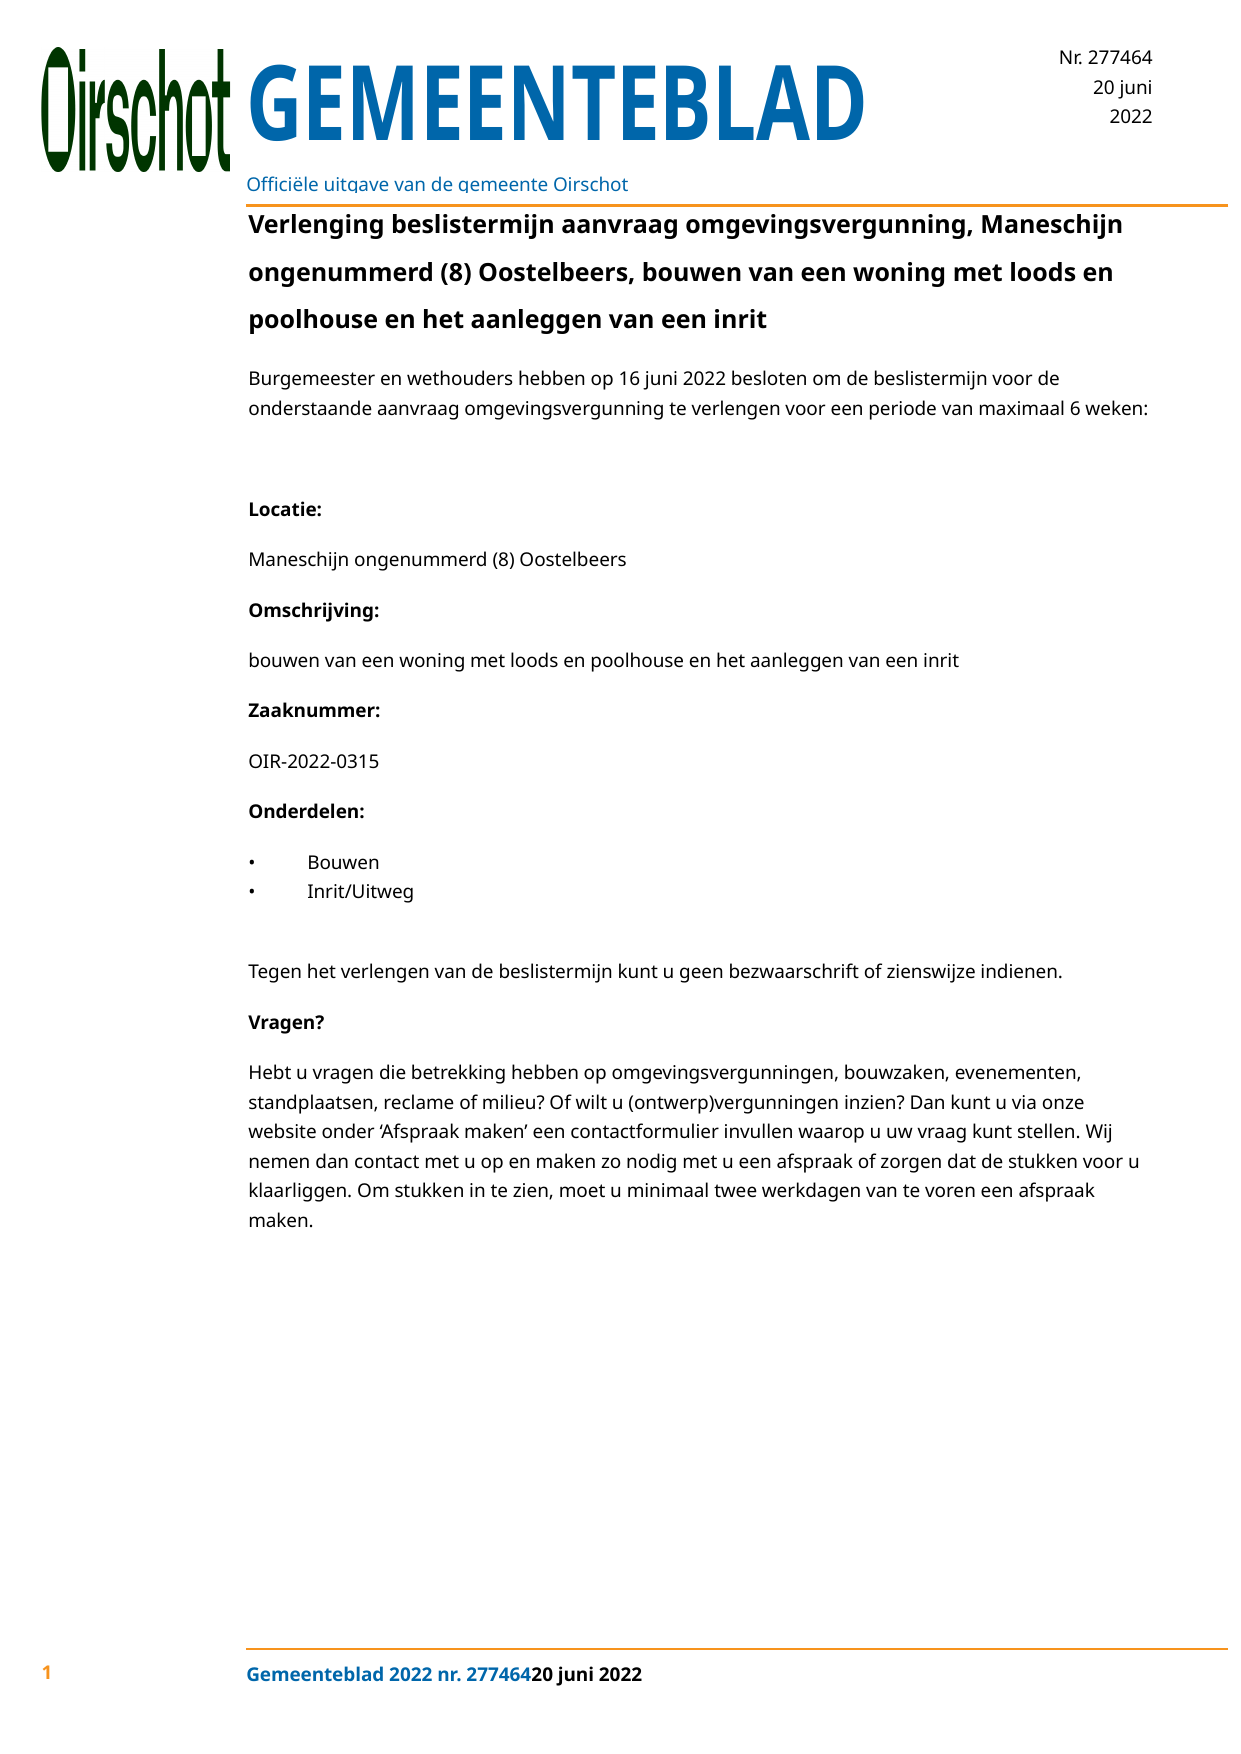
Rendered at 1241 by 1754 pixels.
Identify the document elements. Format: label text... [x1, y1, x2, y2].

text Zaaknummer: [248, 698, 1152, 723]
picture [41, 47, 231, 172]
text Vragen? [248, 1009, 1152, 1034]
list Inrit/Uitweg [248, 878, 1152, 904]
text Verlenging beslistermijn aanvraag omgevingsvergunning, Maneschijn ongenummerd (8) Oostelbeers, bouwen van een woning met loods en poolhouse en het aanleggen van een inrit [248, 207, 1152, 336]
text Omschrijving: [248, 597, 1152, 622]
text bouwen van een woning met loods en poolhouse en het aanleggen van een inrit [248, 647, 1152, 673]
text Tegen het verlengen van de beslistermijn kunt u geen bezwaarschrift of zienswijze indienen. [248, 958, 1152, 984]
text OIR-2022-0315 [248, 748, 1152, 774]
list Bouwen [248, 849, 1152, 874]
text Locatie: [248, 496, 1152, 522]
text Onderdelen: [248, 798, 1152, 824]
text Burgemeester en wethouders hebben op 16 juni 2022 besloten om de beslistermijn voor de onderstaande aanvraag omgevingsvergunning te verlengen voor een periode van maximaal 6 weken: [248, 366, 1152, 421]
text Maneschijn ongenummerd (8) Oostelbeers [248, 546, 1152, 572]
text Hebt u vragen die betrekking hebben op omgevingsvergunningen, bouwzaken, evenementen, standplaatsen, reclame of milieu? Of wilt u (ontwerp)vergunningen inzien? Dan kunt u via onze website onder ‘Afspraak maken’ een contactformulier invullen waarop u uw vraag kunt stellen. Wij nemen dan contact met u op en maken zo nodig met u een afspraak of zorgen dat de stukken voor u klaarliggen. Om stukken in te zien, moet u minimaal twee werkdagen van te voren een afspraak maken. [248, 1059, 1152, 1233]
